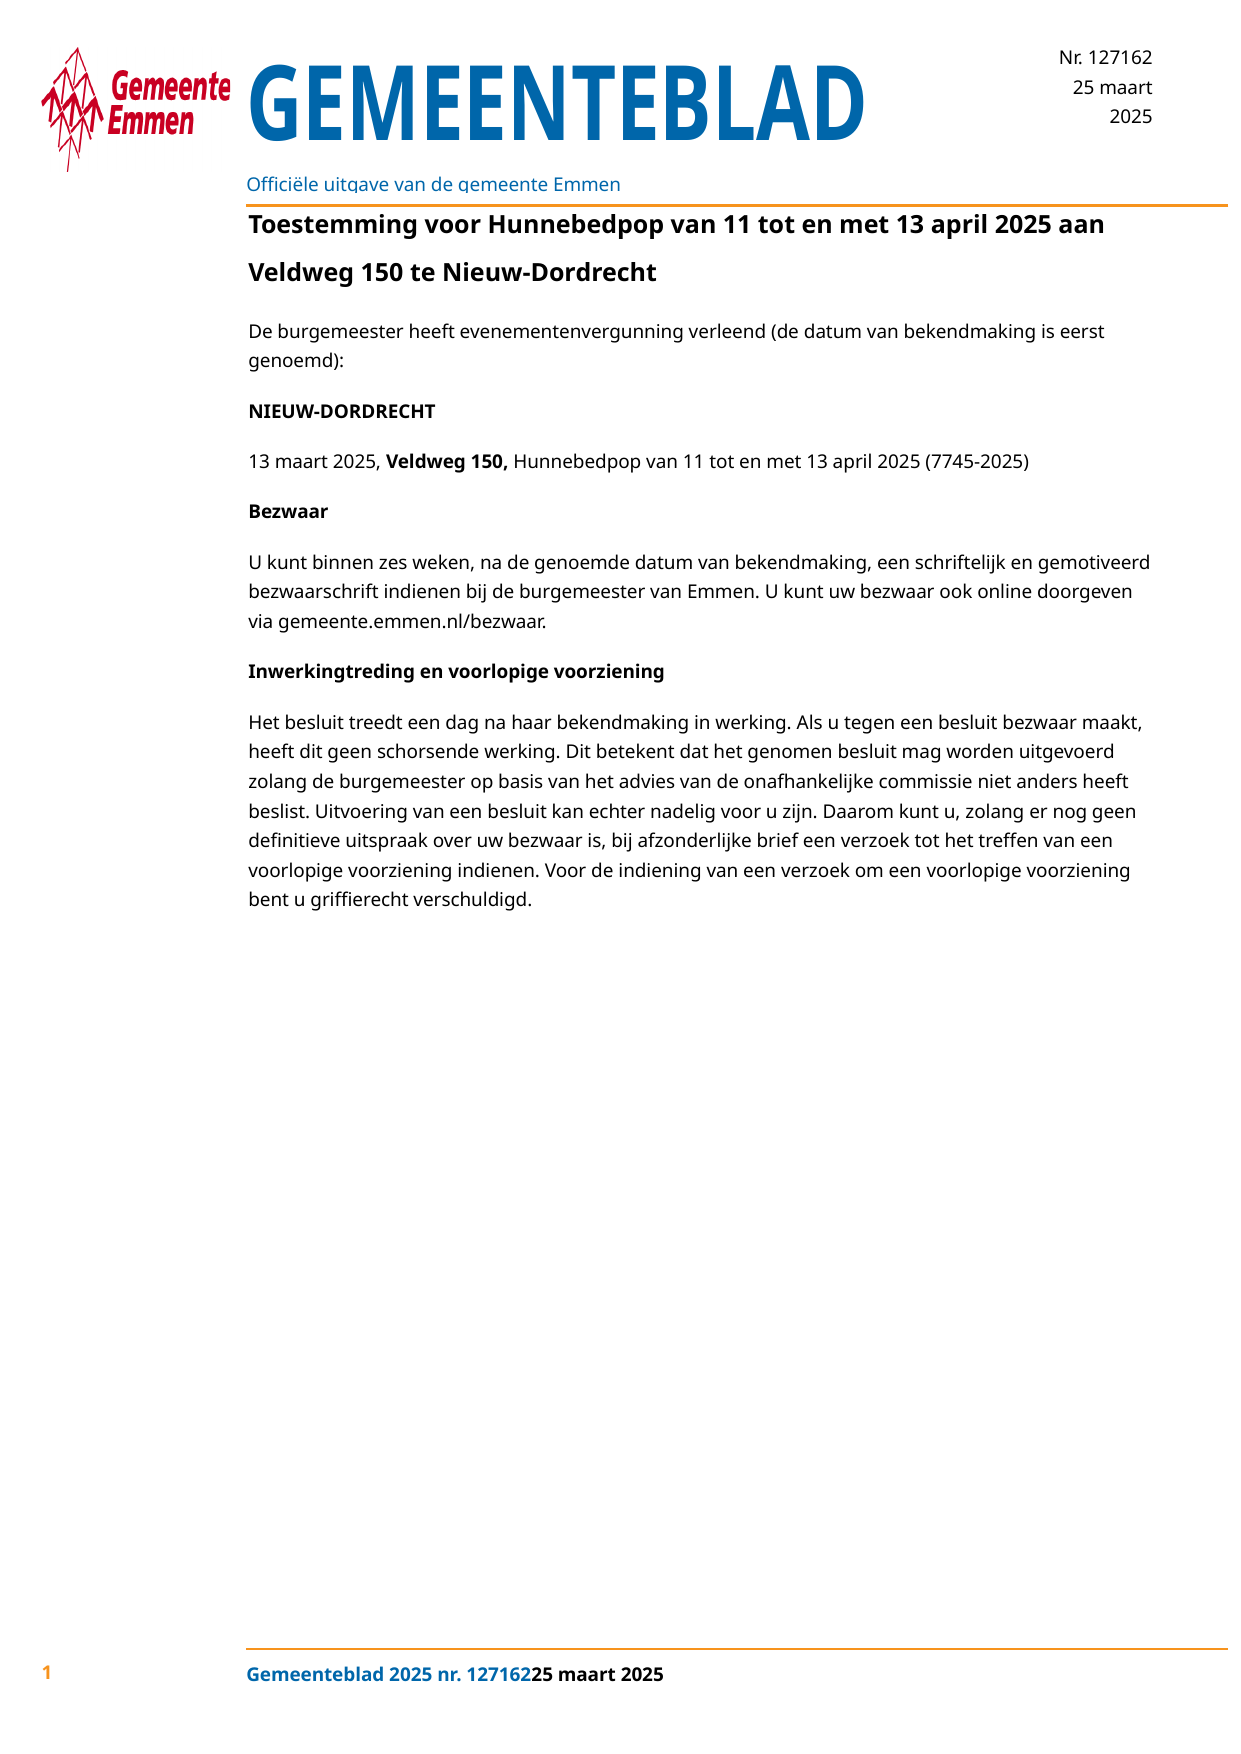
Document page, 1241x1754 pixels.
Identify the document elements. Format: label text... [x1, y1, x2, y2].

text U kunt binnen zes weken, na de genoemde datum van bekendmaking, een schriftelijk en gemotiveerd bezwaarschrift indienen bij de burgemeester van Emmen. U kunt uw bezwaar ook online doorgeven via gemeente.emmen.nl/bezwaar. [248, 549, 1152, 634]
text 13 maart 2025, Veldweg 150, Hunnebedpop van 11 tot en met 13 april 2025 (7745-2025) [248, 448, 1152, 474]
picture [41, 47, 231, 172]
text Inwerkingtreding en voorlopige voorziening [248, 659, 1152, 684]
text NIEUW-DORDRECHT [248, 398, 1152, 424]
text De burgemeester heeft evenementenvergunning verleend (de datum van bekendmaking is eerst genoemd): [248, 318, 1152, 373]
text Het besluit treedt een dag na haar bekendmaking in werking. Als u tegen een besluit bezwaar maakt, heeft dit geen schorsende werking. Dit betekent dat het genomen besluit mag worden uitgevoerd zolang de burgemeester op basis van het advies van de onafhankelijke commissie niet anders heeft beslist. Uitvoering van een besluit kan echter nadelig voor u zijn. Daarom kunt u, zolang er nog geen definitieve uitspraak over uw bezwaar is, bij afzonderlijke brief een verzoek tot het treffen van een voorlopige voorziening indienen. Voor de indiening van een verzoek om een voorlopige voorziening bent u griffierecht verschuldigd. [248, 709, 1152, 912]
text Bezwaar [248, 499, 1152, 524]
text Toestemming voor Hunnebedpop van 11 tot en met 13 april 2025 aan Veldweg 150 te Nieuw-Dordrecht [248, 207, 1152, 288]
